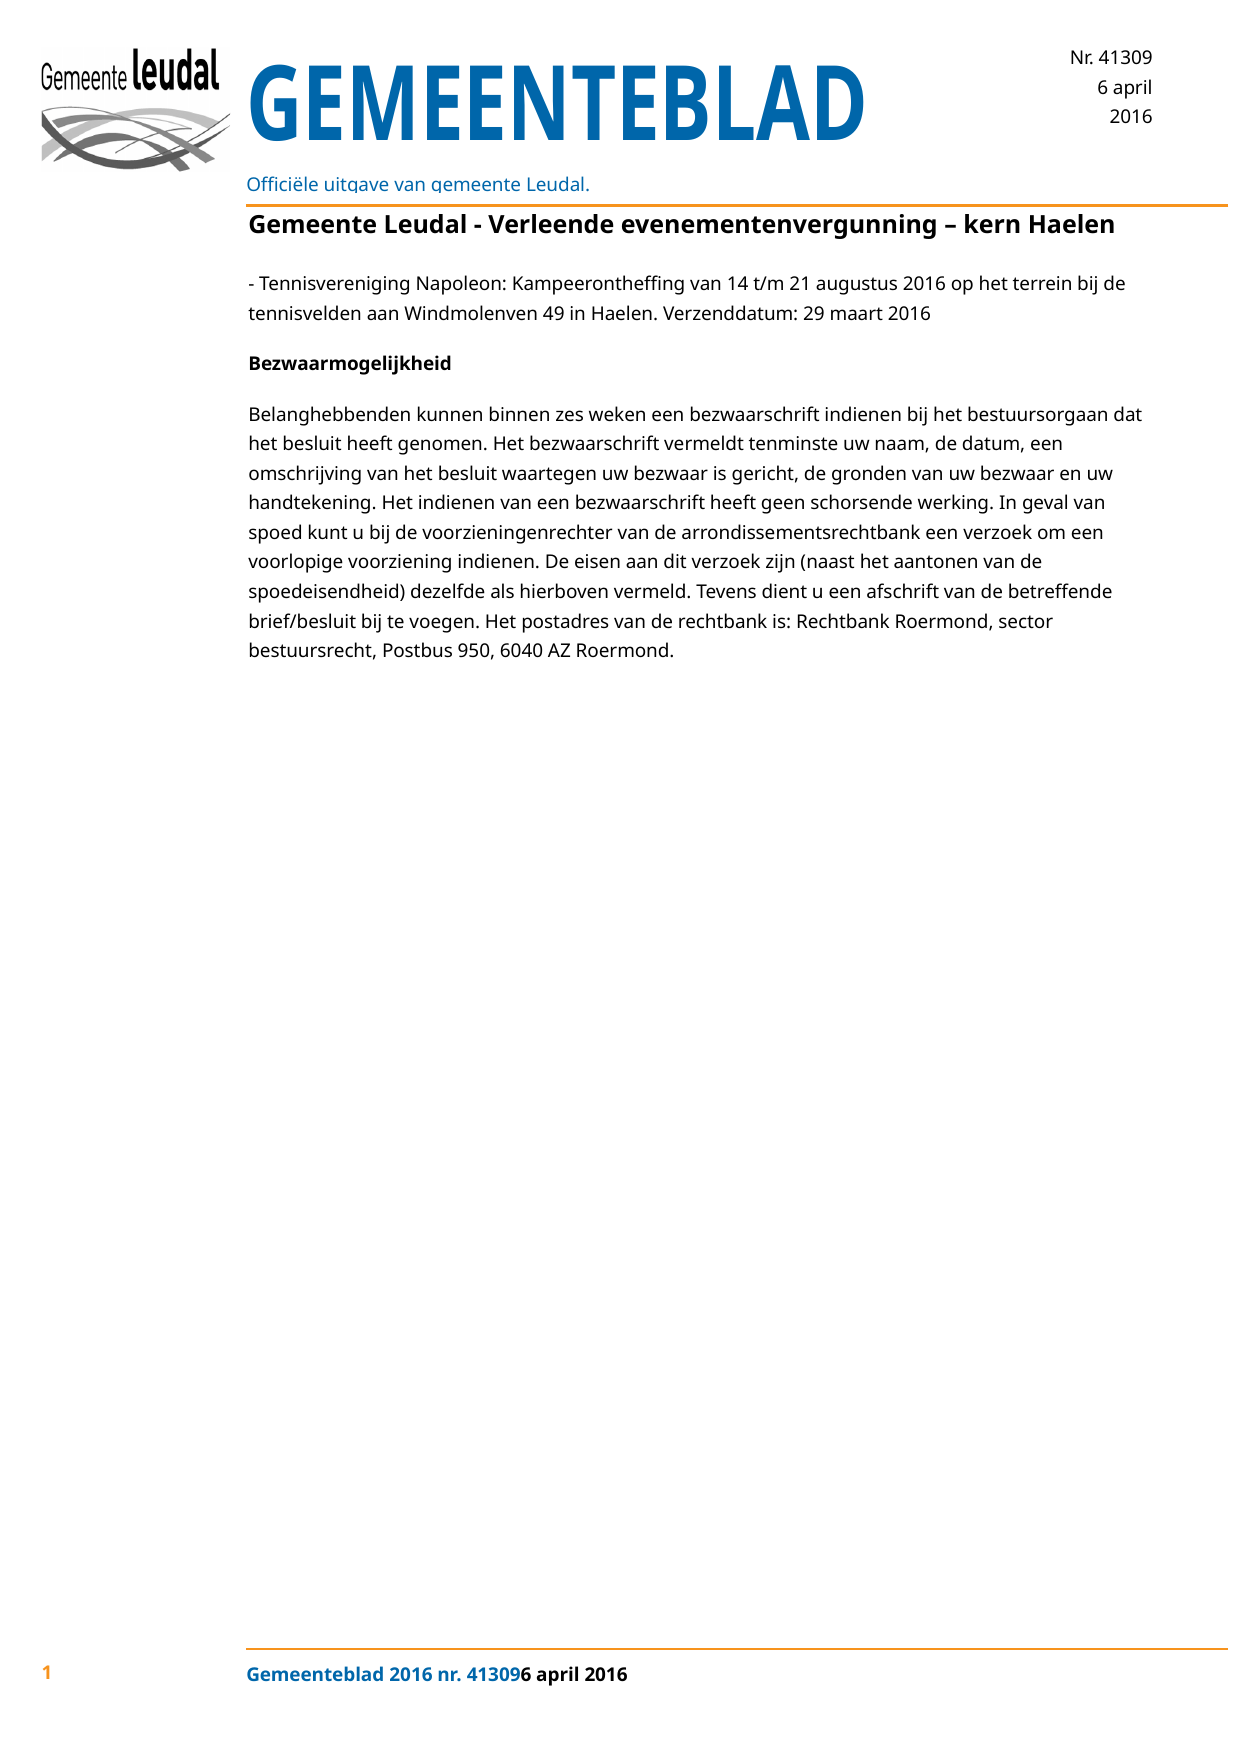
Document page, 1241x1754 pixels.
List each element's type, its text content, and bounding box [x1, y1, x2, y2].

text - Tennisvereniging Napoleon: Kampeerontheffing van 14 t/m 21 augustus 2016 op het terrein bij de tennisvelden aan Windmolenven 49 in Haelen. Verzenddatum: 29 maart 2016 [248, 270, 1152, 326]
picture [41, 47, 231, 172]
text Bezwaarmogelijkheid [248, 350, 1152, 376]
text Belanghebbenden kunnen binnen zes weken een bezwaarschrift indienen bij het bestuursorgaan dat het besluit heeft genomen. Het bezwaarschrift vermeldt tenminste uw naam, de datum, een omschrijving van het besluit waartegen uw bezwaar is gericht, de gronden van uw bezwaar en uw handtekening. Het indienen van een bezwaarschrift heeft geen schorsende werking. In geval van spoed kunt u bij de voorzieningenrechter van de arrondissementsrechtbank een verzoek om een voorlopige voorziening indienen. De eisen aan dit verzoek zijn (naast het aantonen van de spoedeisendheid) dezelfde als hierboven vermeld. Tevens dient u een afschrift van de betreffende brief/besluit bij te voegen. Het postadres van de rechtbank is: Rechtbank Roermond, sector bestuursrecht, Postbus 950, 6040 AZ Roermond. [248, 401, 1152, 663]
text Gemeente Leudal - Verleende evenementenvergunning – kern Haelen [248, 207, 1152, 241]
